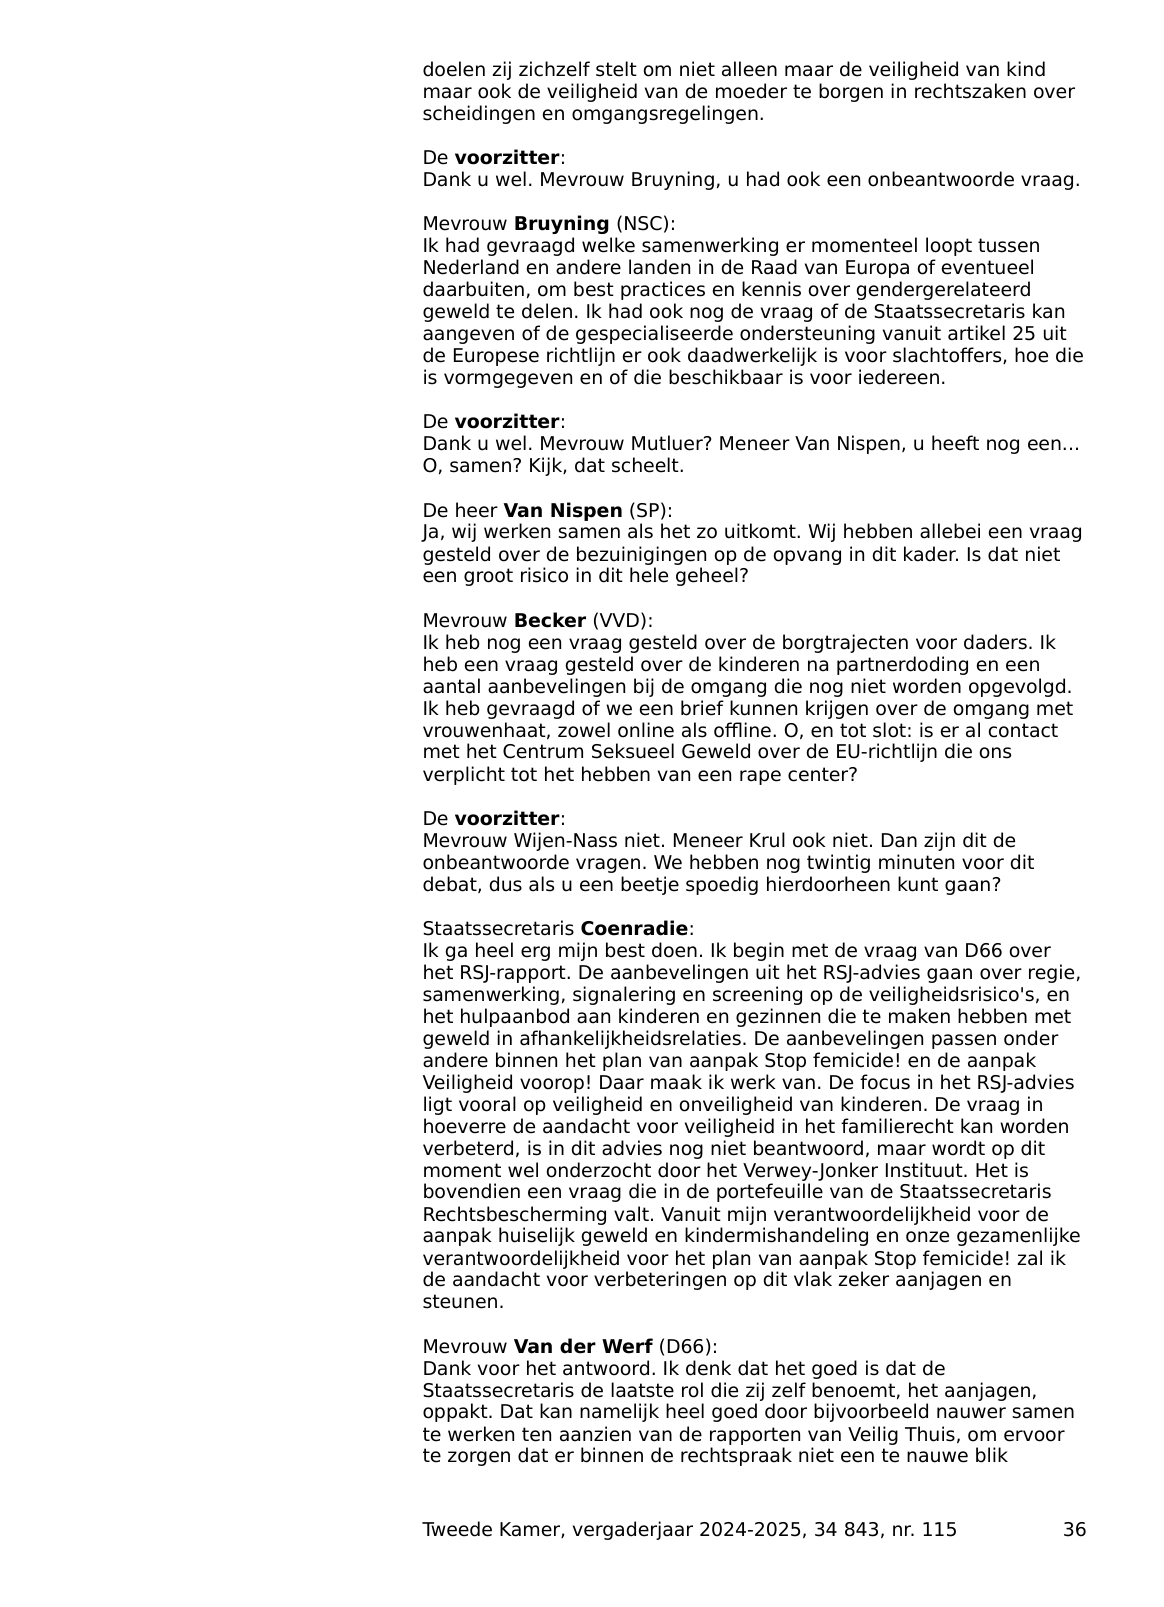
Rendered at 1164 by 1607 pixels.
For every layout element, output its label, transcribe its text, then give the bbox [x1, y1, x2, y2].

text Staatssecretaris Coenradie: [422, 918, 1087, 940]
text Dank voor het antwoord. Ik denk dat het goed is dat de Staatssecretaris de laatste rol die zij zelf benoemt, het aanjagen, oppakt. Dat kan namelijk heel goed door bijvoorbeeld nauwer samen te werken ten aanzien van de rapporten van Veilig Thuis, om ervoor te zorgen dat er binnen de rechtspraak niet een te nauwe blik [422, 1357, 1087, 1467]
text Mevrouw Wijen-Nass niet. Meneer Krul ook niet. Dan zijn dit de onbeantwoorde vragen. We hebben nog twintig minuten voor dit debat, dus als u een beetje spoedig hierdoorheen kunt gaan? [422, 829, 1087, 896]
text Ik had gevraagd welke samenwerking er momenteel loopt tussen Nederland en andere landen in de Raad van Europa of eventueel daarbuiten, om best practices en kennis over gendergerelateerd geweld te delen. Ik had ook nog de vraag of de Staatssecretaris kan aangeven of de gespecialiseerde ondersteuning vanuit artikel 25 uit de Europese richtlijn er ook daadwerkelijk is voor slachtoffers, hoe die is vormgegeven en of die beschikbaar is voor iedereen. [422, 235, 1087, 389]
text Dank u wel. Mevrouw Mutluer? Meneer Van Nispen, u heeft nog een... O, samen? Kijk, dat scheelt. [422, 433, 1087, 477]
text Ja, wij werken samen als het zo uitkomt. Wij hebben allebei een vraag gesteld over de bezuinigingen op de opvang in dit kader. Is dat niet een groot risico in dit hele geheel? [422, 521, 1087, 587]
text De heer Van Nispen (SP): [422, 499, 1087, 521]
text De voorzitter: [422, 411, 1087, 433]
text Mevrouw Bruyning (NSC): [422, 213, 1087, 235]
text De voorzitter: [422, 808, 1087, 829]
text Mevrouw Van der Werf (D66): [422, 1336, 1087, 1357]
text Mevrouw Becker (VVD): [422, 609, 1087, 632]
text Dank u wel. Mevrouw Bruyning, u had ook een onbeantwoorde vraag. [422, 169, 1087, 191]
text De voorzitter: [422, 147, 1087, 169]
text doelen zij zichzelf stelt om niet alleen maar de veiligheid van kind maar ook de veiligheid van de moeder te borgen in rechtszaken over scheidingen en omgangsregelingen. [422, 59, 1087, 125]
text Ik heb nog een vraag gesteld over de borgtrajecten voor daders. Ik heb een vraag gesteld over de kinderen na partnerdoding en een aantal aanbevelingen bij de omgang die nog niet worden opgevolgd. Ik heb gevraagd of we een brief kunnen krijgen over de omgang met vrouwenhaat, zowel online als offline. O, en tot slot: is er al contact met het Centrum Seksueel Geweld over de EU-richtlijn die ons verplicht tot het hebben van een rape center? [422, 632, 1087, 785]
text Ik ga heel erg mijn best doen. Ik begin met de vraag van D66 over het RSJ-rapport. De aanbevelingen uit het RSJ-advies gaan over regie, samenwerking, signalering en screening op de veiligheidsrisico's, en het hulpaanbod aan kinderen en gezinnen die te maken hebben met geweld in afhankelijkheidsrelaties. De aanbevelingen passen onder andere binnen het plan van aanpak Stop femicide! en de aanpak Veiligheid voorop! Daar maak ik werk van. De focus in het RSJ-advies ligt vooral op veiligheid en onveiligheid van kinderen. De vraag in hoeverre de aandacht voor veiligheid in het familierecht kan worden verbeterd, is in dit advies nog niet beantwoord, maar wordt op dit moment wel onderzocht door het Verwey-Jonker Instituut. Het is bovendien een vraag die in de portefeuille van de Staatssecretaris Rechtsbescherming valt. Vanuit mijn verantwoordelijkheid voor de aanpak huiselijk geweld en kindermishandeling en onze gezamenlijke verantwoordelijkheid voor het plan van aanpak Stop femicide! zal ik de aandacht voor verbeteringen op dit vlak zeker aanjagen en steunen. [422, 940, 1087, 1313]
